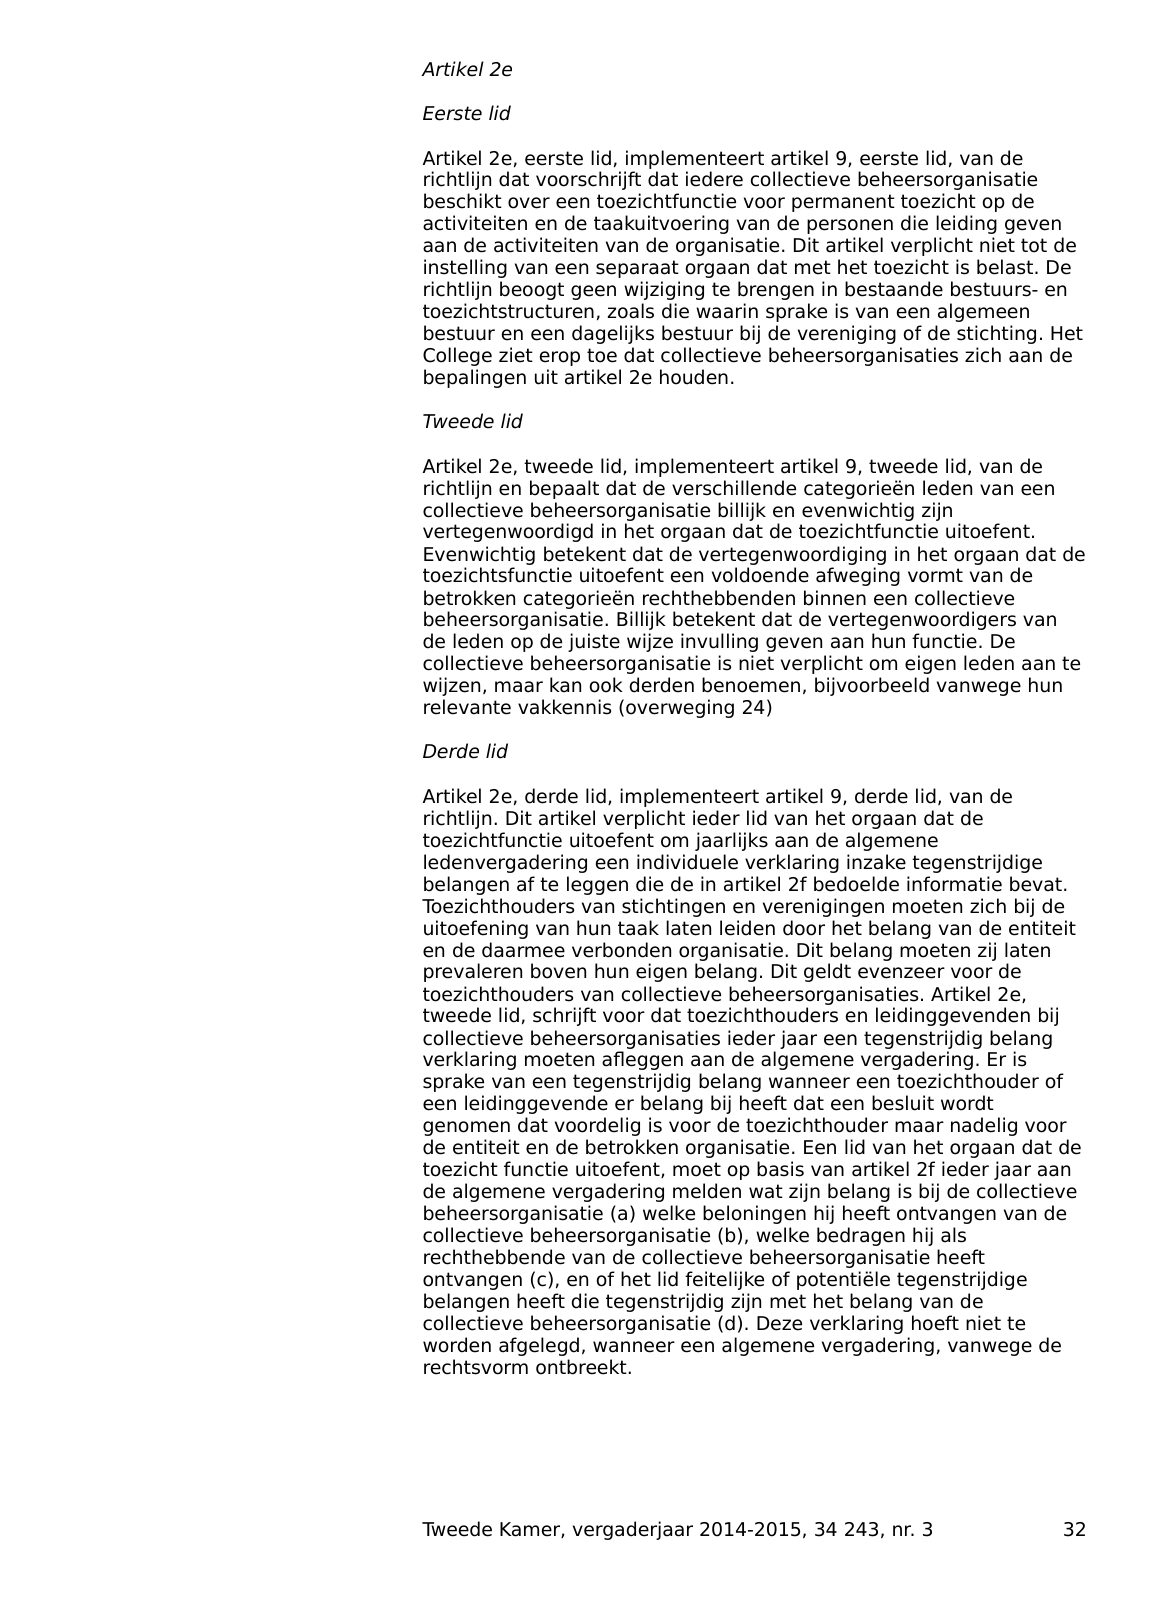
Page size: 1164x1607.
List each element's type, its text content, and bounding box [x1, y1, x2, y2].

subtitle Derde lid [422, 741, 1087, 763]
text Artikel 2e, tweede lid, implementeert artikel 9, tweede lid, van de richtlijn en bepaalt dat de verschillende categorieën leden van een collectieve beheersorganisatie billijk en evenwichtig zijn vertegenwoordigd in het orgaan dat de toezichtfunctie uitoefent. Evenwichtig betekent dat de vertegenwoordiging in het orgaan dat de toezichtsfunctie uitoefent een voldoende afweging vormt van de betrokken categorieën rechthebbenden binnen een collectieve beheersorganisatie. Billijk betekent dat de vertegenwoordigers van de leden op de juiste wijze invulling geven aan hun functie. De collectieve beheersorganisatie is niet verplicht om eigen leden aan te wijzen, maar kan ook derden benoemen, bijvoorbeeld vanwege hun relevante vakkennis (overweging 24) [422, 456, 1087, 719]
text Artikel 2e, eerste lid, implementeert artikel 9, eerste lid, van de richtlijn dat voorschrijft dat iedere collectieve beheersorganisatie beschikt over een toezichtfunctie voor permanent toezicht op de activiteiten en de taakuitvoering van de personen die leiding geven aan de activiteiten van de organisatie. Dit artikel verplicht niet tot de instelling van een separaat orgaan dat met het toezicht is belast. De richtlijn beoogt geen wijziging te brengen in bestaande bestuurs- en toezichtstructuren, zoals die waarin sprake is van een algemeen bestuur en een dagelijks bestuur bij de vereniging of de stichting. Het College ziet erop toe dat collectieve beheersorganisaties zich aan de bepalingen uit artikel 2e houden. [422, 147, 1087, 389]
subtitle Tweede lid [422, 411, 1087, 433]
text Artikel 2e, derde lid, implementeert artikel 9, derde lid, van de richtlijn. Dit artikel verplicht ieder lid van het orgaan dat de toezichtfunctie uitoefent om jaarlijks aan de algemene ledenvergadering een individuele verklaring inzake tegenstrijdige belangen af te leggen die de in artikel 2f bedoelde informatie bevat. Toezichthouders van stichtingen en verenigingen moeten zich bij de uitoefening van hun taak laten leiden door het belang van de entiteit en de daarmee verbonden organisatie. Dit belang moeten zij laten prevaleren boven hun eigen belang. Dit geldt evenzeer voor de toezichthouders van collectieve beheersorganisaties. Artikel 2e, tweede lid, schrijft voor dat toezichthouders en leidinggevenden bij collectieve beheersorganisaties ieder jaar een tegenstrijdig belang verklaring moeten afleggen aan de algemene vergadering. Er is sprake van een tegenstrijdig belang wanneer een toezichthouder of een leidinggevende er belang bij heeft dat een besluit wordt genomen dat voordelig is voor de toezichthouder maar nadelig voor de entiteit en de betrokken organisatie. Een lid van het orgaan dat de toezicht functie uitoefent, moet op basis van artikel 2f ieder jaar aan de algemene vergadering melden wat zijn belang is bij de collectieve beheersorganisatie (a) welke beloningen hij heeft ontvangen van de collectieve beheersorganisatie (b), welke bedragen hij als rechthebbende van de collectieve beheersorganisatie heeft ontvangen (c), en of het lid feitelijke of potentiële tegenstrijdige belangen heeft die tegenstrijdig zijn met het belang van de collectieve beheersorganisatie (d). Deze verklaring hoeft niet te worden afgelegd, wanneer een algemene vergadering, vanwege de rechtsvorm ontbreekt. [422, 786, 1087, 1379]
subtitle Eerste lid [422, 103, 1087, 125]
subtitle Artikel 2e [422, 59, 1087, 81]
